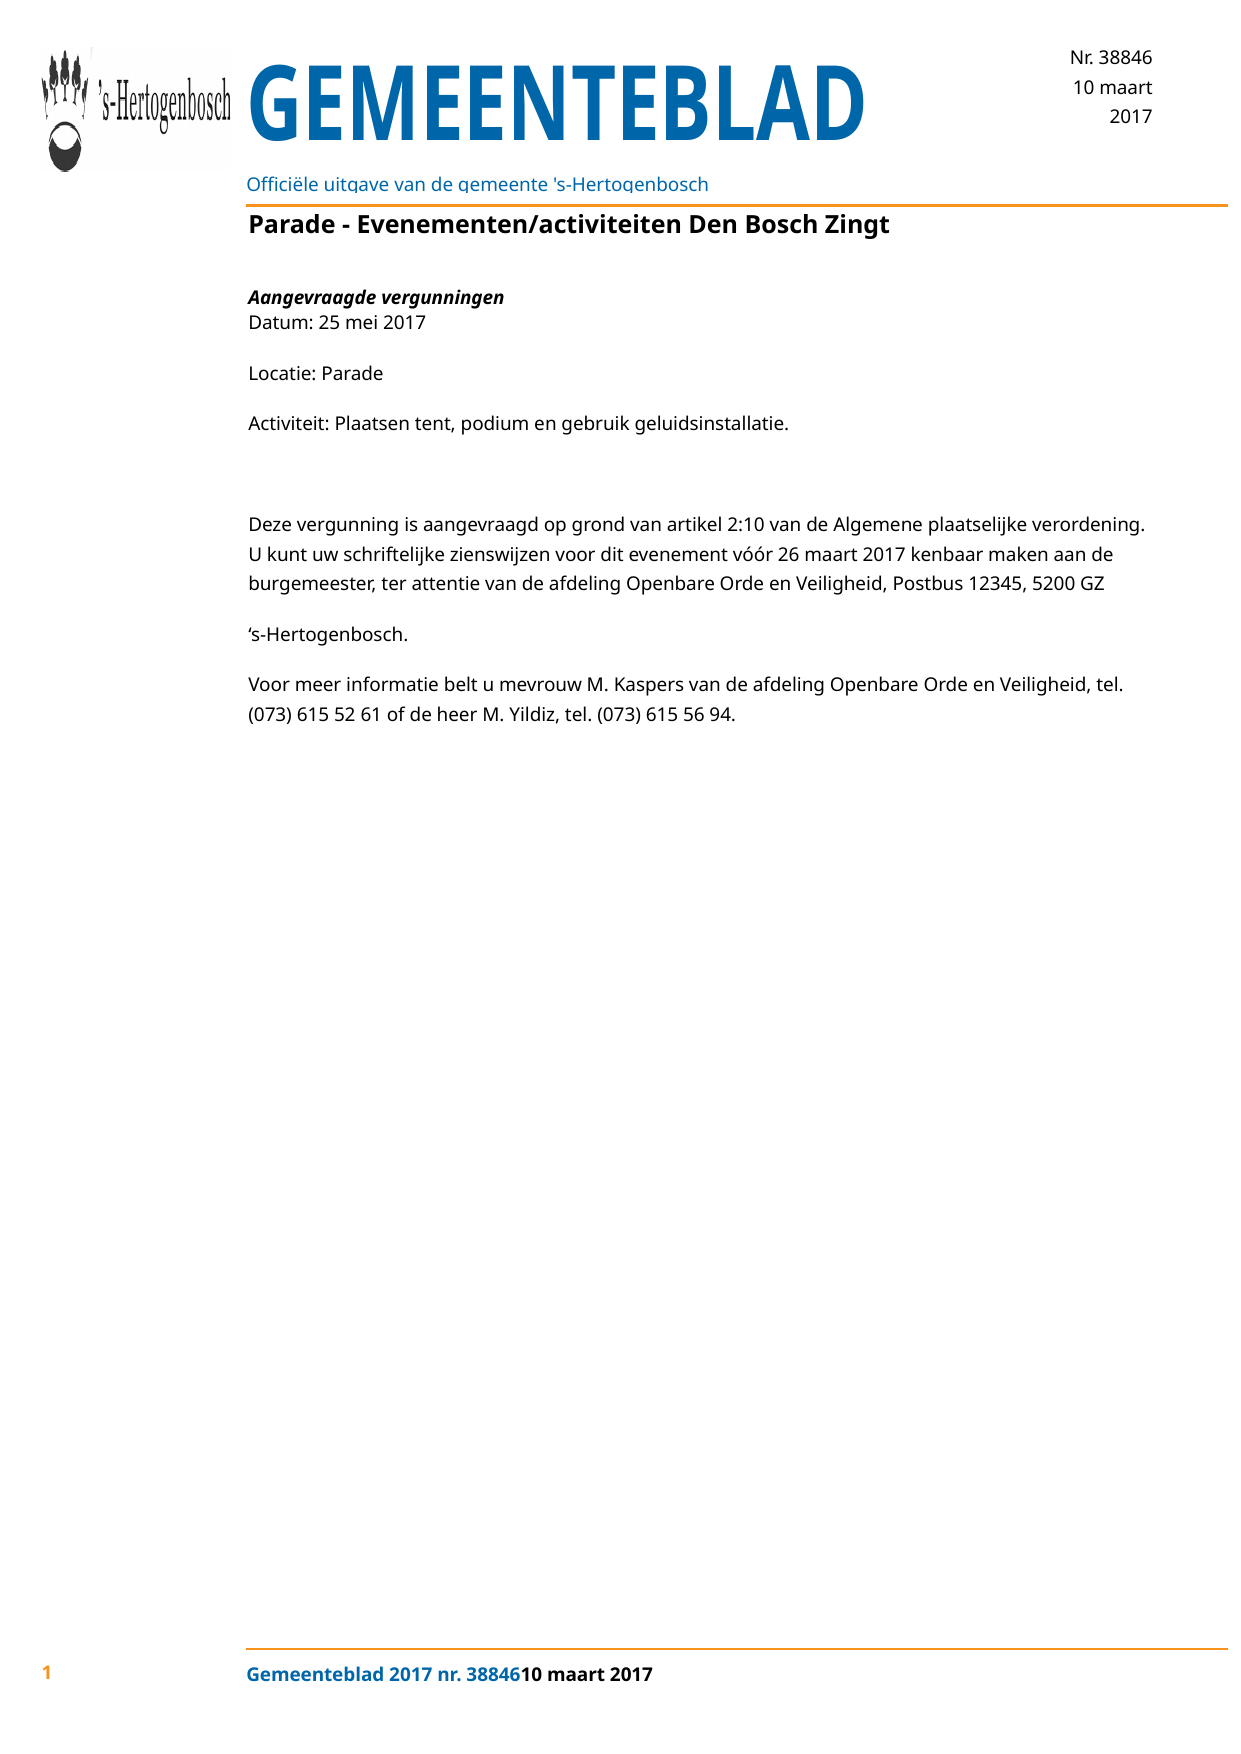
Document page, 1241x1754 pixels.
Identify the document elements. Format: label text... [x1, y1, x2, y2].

text Activiteit: Plaatsen tent, podium en gebruik geluidsinstallatie. [248, 410, 1152, 436]
text Aangevraagde vergunningen [248, 284, 1152, 309]
picture [41, 47, 231, 172]
text Parade - Evenementen/activiteiten Den Bosch Zingt [248, 207, 1152, 241]
text Locatie: Parade [248, 360, 1152, 386]
text Voor meer informatie belt u mevrouw M. Kaspers van de afdeling Openbare Orde en Veiligheid, tel. (073) 615 52 61 of de heer M. Yildiz, tel. (073) 615 56 94. [248, 671, 1152, 727]
text Datum: 25 mei 2017 [248, 309, 1152, 335]
text ‘s-Hertogenbosch. [248, 621, 1152, 647]
text Deze vergunning is aangevraagd op grond van artikel 2:10 van de Algemene plaatselijke verordening. U kunt uw schriftelijke zienswijzen voor dit evenement vóór 26 maart 2017 kenbaar maken aan de burgemeester, ter attentie van de afdeling Openbare Orde en Veiligheid, Postbus 12345, 5200 GZ [248, 511, 1152, 596]
